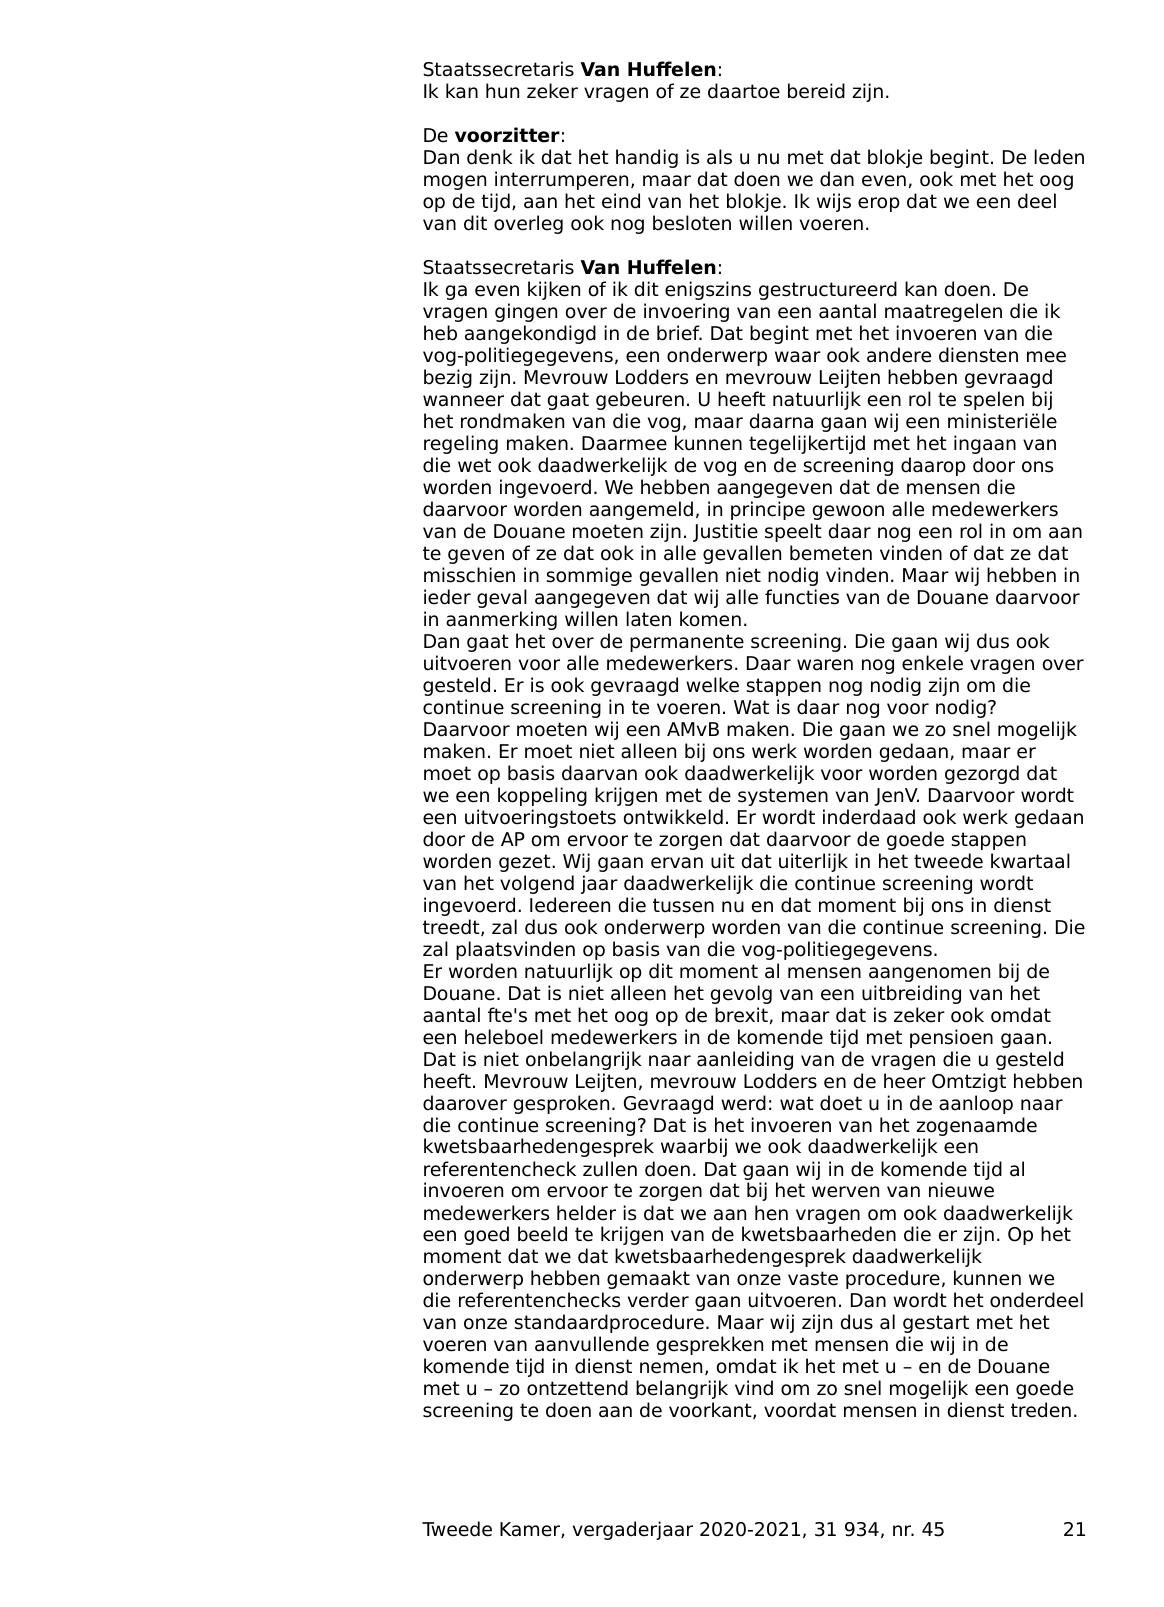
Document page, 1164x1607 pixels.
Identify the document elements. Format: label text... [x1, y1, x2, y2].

text Ik ga even kijken of ik dit enigszins gestructureerd kan doen. De vragen gingen over de invoering van een aantal maatregelen die ik heb aangekondigd in de brief. Dat begint met het invoeren van die vog-politiegegevens, een onderwerp waar ook andere diensten mee bezig zijn. Mevrouw Lodders en mevrouw Leijten hebben gevraagd wanneer dat gaat gebeuren. U heeft natuurlijk een rol te spelen bij het rondmaken van die vog, maar daarna gaan wij een ministeriële regeling maken. Daarmee kunnen tegelijkertijd met het ingaan van die wet ook daadwerkelijk de vog en de screening daarop door ons worden ingevoerd. We hebben aangegeven dat de mensen die daarvoor worden aangemeld, in principe gewoon alle medewerkers van de Douane moeten zijn. Justitie speelt daar nog een rol in om aan te geven of ze dat ook in alle gevallen bemeten vinden of dat ze dat misschien in sommige gevallen niet nodig vinden. Maar wij hebben in ieder geval aangegeven dat wij alle functies van de Douane daarvoor in aanmerking willen laten komen. [422, 279, 1087, 631]
text Dan denk ik dat het handig is als u nu met dat blokje begint. De leden mogen interrumperen, maar dat doen we dan even, ook met het oog op de tijd, aan het eind van het blokje. Ik wijs erop dat we een deel van dit overleg ook nog besloten willen voeren. [422, 147, 1087, 235]
text Staatssecretaris Van Huffelen: [422, 257, 1087, 279]
text Staatssecretaris Van Huffelen: [422, 59, 1087, 81]
text De voorzitter: [422, 125, 1087, 147]
text Er worden natuurlijk op dit moment al mensen aangenomen bij de Douane. Dat is niet alleen het gevolg van een uitbreiding van het aantal fte's met het oog op de brexit, maar dat is zeker ook omdat een heleboel medewerkers in de komende tijd met pensioen gaan. Dat is niet onbelangrijk naar aanleiding van de vragen die u gesteld heeft. Mevrouw Leijten, mevrouw Lodders en de heer Omtzigt hebben daarover gesproken. Gevraagd werd: wat doet u in de aanloop naar die continue screening? Dat is het invoeren van het zogenaamde kwetsbaarhedengesprek waarbij we ook daadwerkelijk een referentencheck zullen doen. Dat gaan wij in de komende tijd al invoeren om ervoor te zorgen dat bij het werven van nieuwe medewerkers helder is dat we aan hen vragen om ook daadwerkelijk een goed beeld te krijgen van de kwetsbaarheden die er zijn. Op het moment dat we dat kwetsbaarhedengesprek daadwerkelijk onderwerp hebben gemaakt van onze vaste procedure, kunnen we die referentenchecks verder gaan uitvoeren. Dan wordt het onderdeel van onze standaardprocedure. Maar wij zijn dus al gestart met het voeren van aanvullende gesprekken met mensen die wij in de komende tijd in dienst nemen, omdat ik het met u – en de Douane met u – zo ontzettend belangrijk vind om zo snel mogelijk een goede screening te doen aan de voorkant, voordat mensen in dienst treden. [422, 961, 1087, 1422]
text Dan gaat het over de permanente screening. Die gaan wij dus ook uitvoeren voor alle medewerkers. Daar waren nog enkele vragen over gesteld. Er is ook gevraagd welke stappen nog nodig zijn om die continue screening in te voeren. Wat is daar nog voor nodig? Daarvoor moeten wij een AMvB maken. Die gaan we zo snel mogelijk maken. Er moet niet alleen bij ons werk worden gedaan, maar er moet op basis daarvan ook daadwerkelijk voor worden gezorgd dat we een koppeling krijgen met de systemen van JenV. Daarvoor wordt een uitvoeringstoets ontwikkeld. Er wordt inderdaad ook werk gedaan door de AP om ervoor te zorgen dat daarvoor de goede stappen worden gezet. Wij gaan ervan uit dat uiterlijk in het tweede kwartaal van het volgend jaar daadwerkelijk die continue screening wordt ingevoerd. Iedereen die tussen nu en dat moment bij ons in dienst treedt, zal dus ook onderwerp worden van die continue screening. Die zal plaatsvinden op basis van die vog-politiegegevens. [422, 631, 1087, 961]
text Ik kan hun zeker vragen of ze daartoe bereid zijn. [422, 81, 1087, 103]
